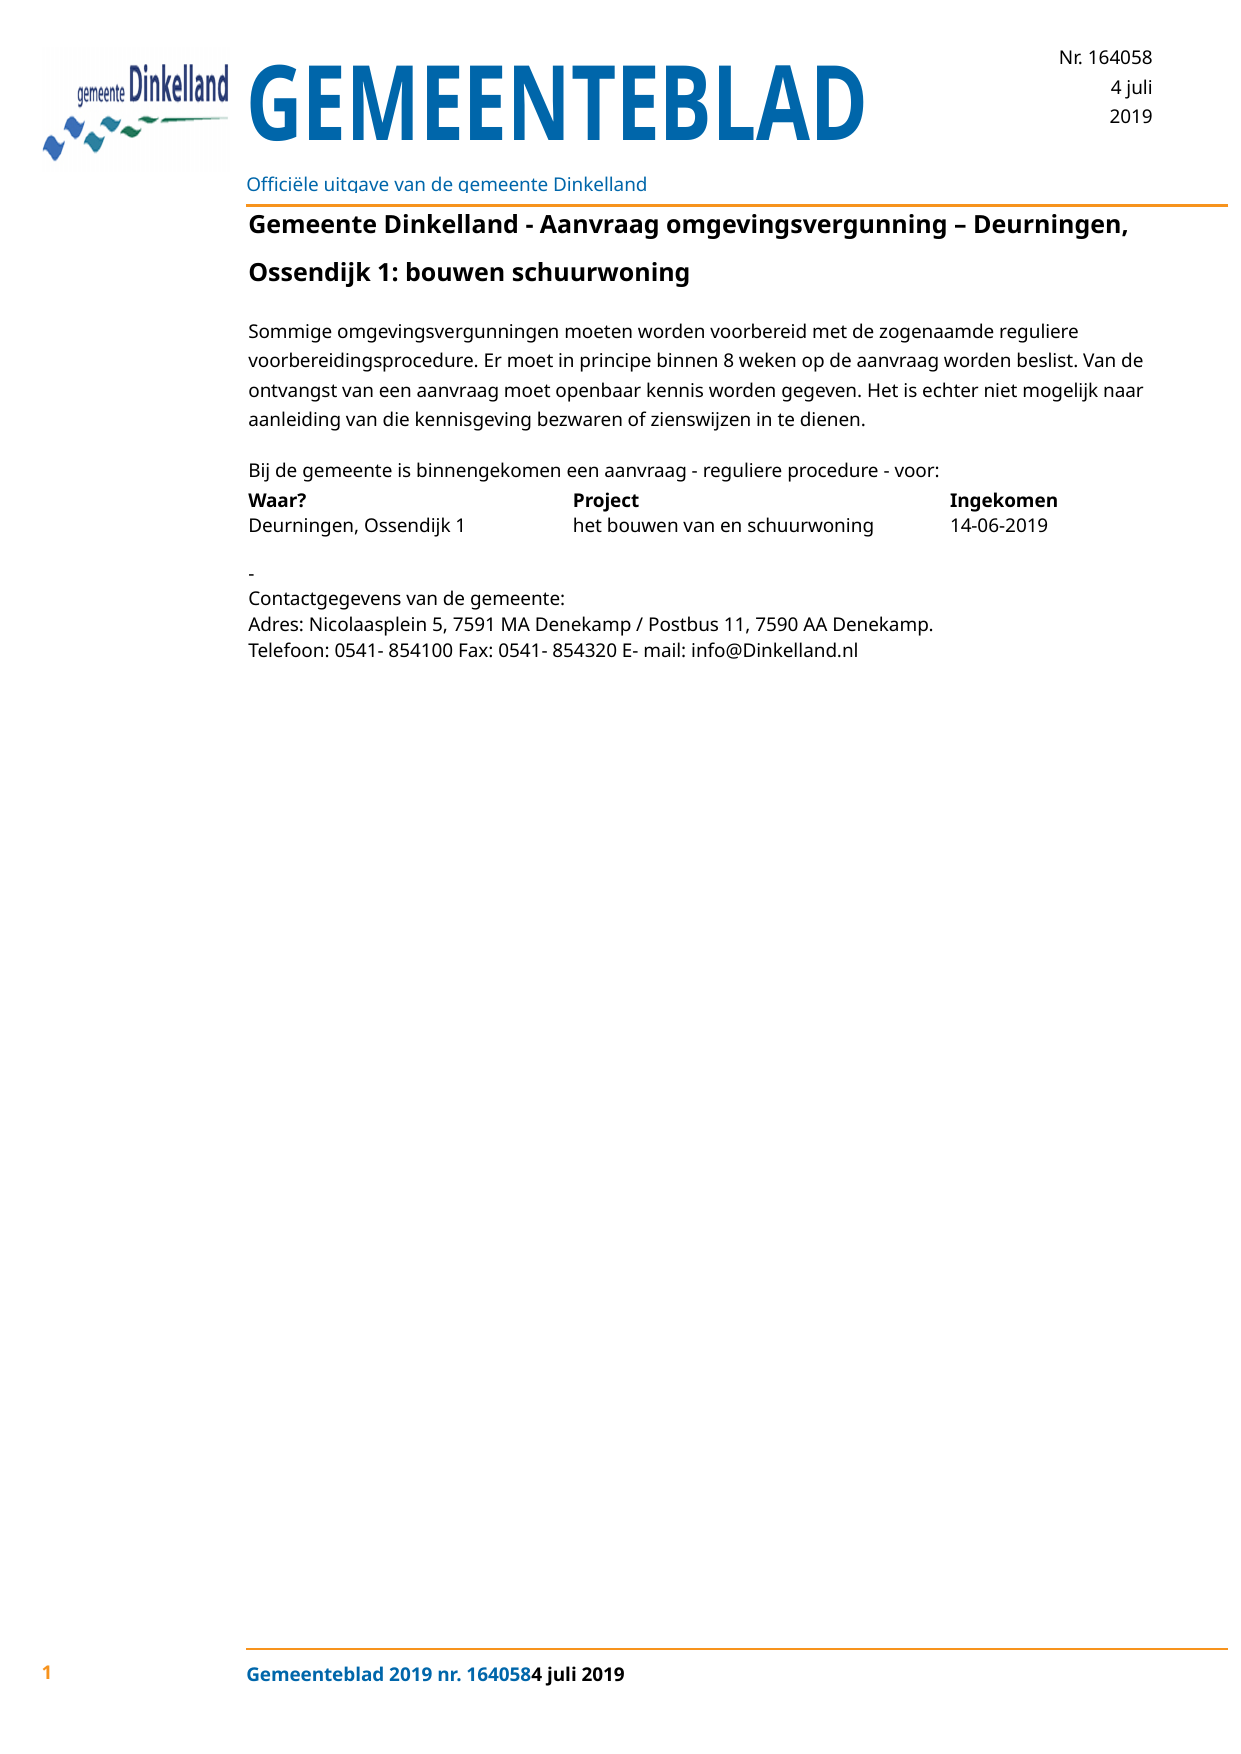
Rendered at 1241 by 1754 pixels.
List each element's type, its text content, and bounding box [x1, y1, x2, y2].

table_header Waar? [248, 487, 573, 512]
text Gemeente Dinkelland - Aanvraag omgevingsvergunning – Deurningen, Ossendijk 1: bouwen schuurwoning [248, 207, 1152, 288]
table_cell 14-06-2019 [950, 513, 1152, 538]
text Bij de gemeente is binnengekomen een aanvraag - reguliere procedure - voor: [248, 457, 1152, 483]
table_cell het bouwen van en schuurwoning [573, 513, 950, 538]
table_header Project [573, 487, 950, 512]
text Adres: Nicolaasplein 5, 7591 MA Denekamp / Postbus 11, 7590 AA Denekamp. [248, 611, 1152, 637]
text - [248, 560, 1152, 585]
text Telefoon: 0541- 854100 Fax: 0541- 854320 E- mail: info@Dinkelland.nl [248, 637, 1152, 663]
picture [41, 47, 231, 172]
table_cell Deurningen, Ossendijk 1 [248, 513, 573, 538]
table_header Ingekomen [950, 487, 1152, 512]
text Sommige omgevingsvergunningen moeten worden voorbereid met de zogenaamde reguliere voorbereidingsprocedure. Er moet in principe binnen 8 weken op de aanvraag worden beslist. Van de ontvangst van een aanvraag moet openbaar kennis worden gegeven. Het is echter niet mogelijk naar aanleiding van die kennisgeving bezwaren of zienswijzen in te dienen. [248, 318, 1152, 432]
text Contactgegevens van de gemeente: [248, 585, 1152, 611]
